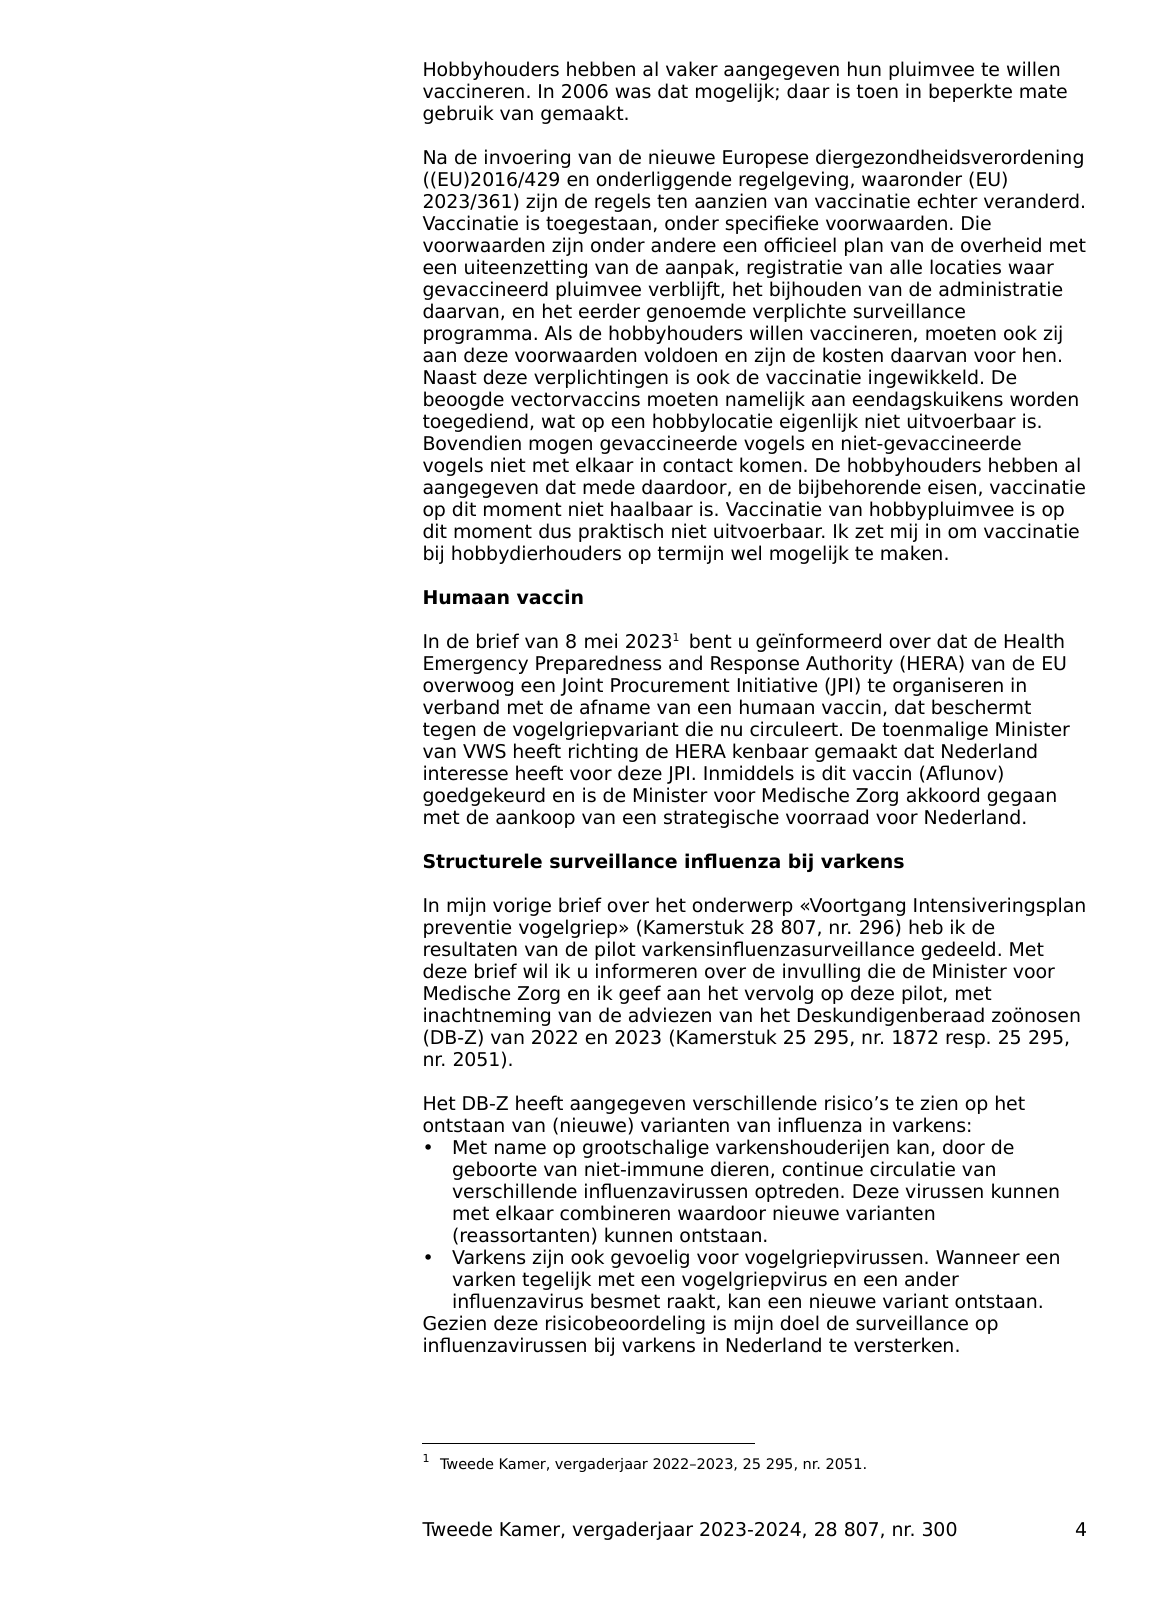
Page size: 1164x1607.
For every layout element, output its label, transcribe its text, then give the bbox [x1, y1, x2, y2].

text Het DB-Z heeft aangegeven verschillende risico’s te zien op het ontstaan van (nieuwe) varianten van influenza in varkens: [422, 1093, 1087, 1137]
text Tweede Kamer, vergaderjaar 2022–2023, 25 295, nr. 2051. [422, 1452, 1087, 1474]
text • Varkens zijn ook gevoelig voor vogelgriepvirussen. Wanneer een varken tegelijk met een vogelgriepvirus en een ander influenzavirus besmet raakt, kan een nieuwe variant ontstaan. [422, 1247, 1087, 1313]
text • Met name op grootschalige varkenshouderijen kan, door de geboorte van niet-immune dieren, continue circulatie van verschillende influenzavirussen optreden. Deze virussen kunnen met elkaar combineren waardoor nieuwe varianten (reassortanten) kunnen ontstaan. [422, 1137, 1087, 1247]
text Hobbyhouders hebben al vaker aangegeven hun pluimvee te willen vaccineren. In 2006 was dat mogelijk; daar is toen in beperkte mate gebruik van gemaakt. [422, 59, 1087, 125]
text Gezien deze risicobeoordeling is mijn doel de surveillance op influenzavirussen bij varkens in Nederland te versterken. [422, 1313, 1087, 1357]
subtitle Humaan vaccin [422, 587, 1087, 609]
text In mijn vorige brief over het onderwerp «Voortgang Intensiveringsplan preventie vogelgriep» (Kamerstuk 28 807, nr. 296) heb ik de resultaten van de pilot varkensinfluenzasurveillance gedeeld. Met deze brief wil ik u informeren over de invulling die de Minister voor Medische Zorg en ik geef aan het vervolg op deze pilot, met inachtneming van de adviezen van het Deskundigenberaad zoönosen (DB-Z) van 2022 en 2023 (Kamerstuk 25 295, nr. 1872 resp. 25 295, nr. 2051). [422, 895, 1087, 1071]
subtitle Structurele surveillance influenza bij varkens [422, 851, 1087, 873]
text Na de invoering van de nieuwe Europese diergezondheidsverordening ((EU)2016/429 en onderliggende regelgeving, waaronder (EU) 2023/361) zijn de regels ten aanzien van vaccinatie echter veranderd. Vaccinatie is toegestaan, onder specifieke voorwaarden. Die voorwaarden zijn onder andere een officieel plan van de overheid met een uiteenzetting van de aanpak, registratie van alle locaties waar gevaccineerd pluimvee verblijft, het bijhouden van de administratie daarvan, en het eerder genoemde verplichte surveillance programma. Als de hobbyhouders willen vaccineren, moeten ook zij aan deze voorwaarden voldoen en zijn de kosten daarvan voor hen. Naast deze verplichtingen is ook de vaccinatie ingewikkeld. De beoogde vectorvaccins moeten namelijk aan eendagskuikens worden toegediend, wat op een hobbylocatie eigenlijk niet uitvoerbaar is. Bovendien mogen gevaccineerde vogels en niet-gevaccineerde vogels niet met elkaar in contact komen. De hobbyhouders hebben al aangegeven dat mede daardoor, en de bijbehorende eisen, vaccinatie op dit moment niet haalbaar is. Vaccinatie van hobbypluimvee is op dit moment dus praktisch niet uitvoerbaar. Ik zet mij in om vaccinatie bij hobbydierhouders op termijn wel mogelijk te maken. [422, 147, 1087, 565]
text In de brief van 8 mei 2023 bent u geïnformeerd over dat de Health Emergency Preparedness and Response Authority (HERA) van de EU overwoog een Joint Procurement Initiative (JPI) te organiseren in verband met de afname van een humaan vaccin, dat beschermt tegen de vogelgriepvariant die nu circuleert. De toenmalige Minister van VWS heeft richting de HERA kenbaar gemaakt dat Nederland interesse heeft voor deze JPI. Inmiddels is dit vaccin (Aflunov) goedgekeurd en is de Minister voor Medische Zorg akkoord gegaan met de aankoop van een strategische voorraad voor Nederland. [422, 631, 1087, 829]
